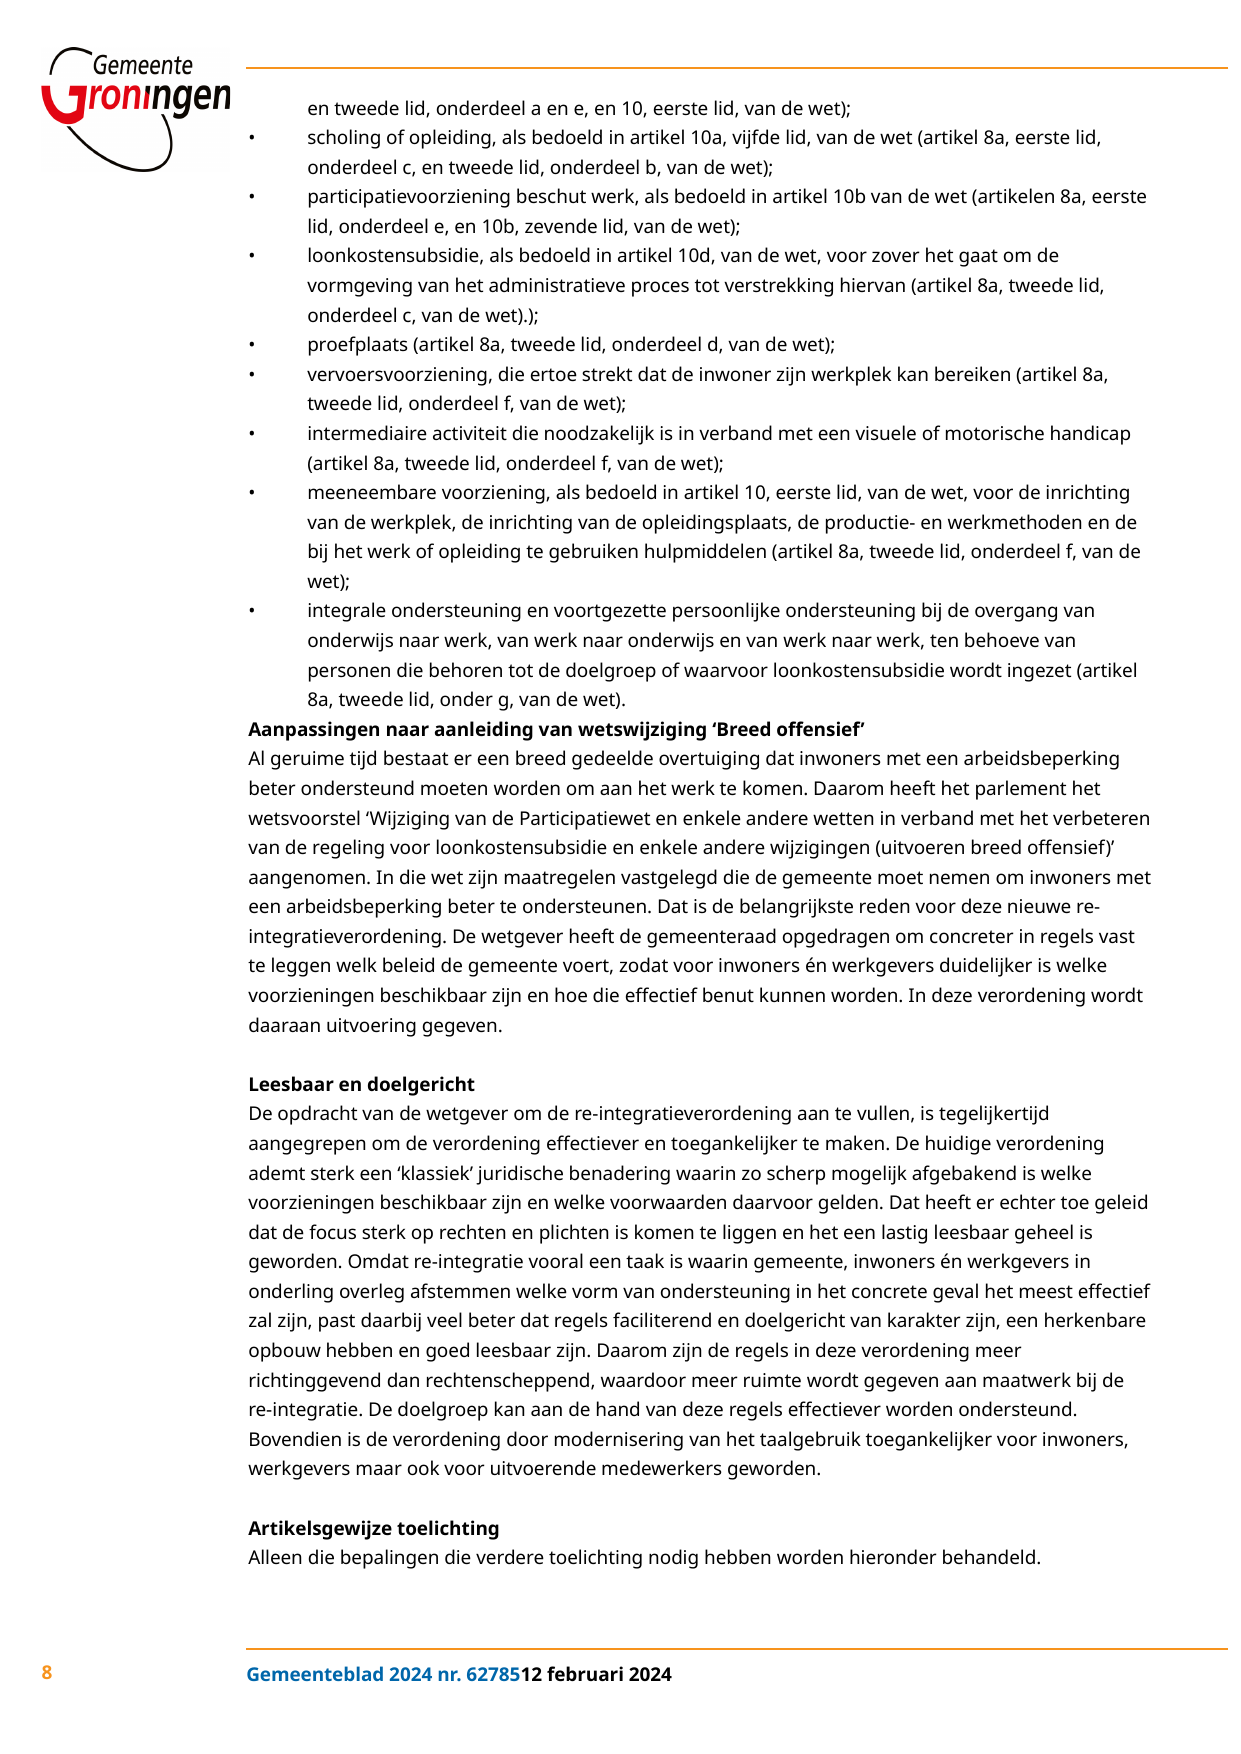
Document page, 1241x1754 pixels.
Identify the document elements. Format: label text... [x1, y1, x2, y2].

text Alleen die bepalingen die verdere toelichting nodig hebben worden hieronder behandeld. [248, 1544, 1152, 1570]
list en tweede lid, onderdeel a en e, en 10, eerste lid, van de wet); [248, 95, 1152, 121]
list intermediaire activiteit die noodzakelijk is in verband met een visuele of motorische handicap (artikel 8a, tweede lid, onderdeel f, van de wet); [248, 420, 1152, 476]
list integrale ondersteuning en voortgezette persoonlijke ondersteuning bij de overgang van onderwijs naar werk, van werk naar onderwijs en van werk naar werk, ten behoeve van personen die behoren tot de doelgroep of waarvoor loonkostensubsidie wordt ingezet (artikel 8a, tweede lid, onder g, van de wet). [248, 598, 1152, 712]
text Leesbaar en doelgericht [248, 1071, 1152, 1097]
text Al geruime tijd bestaat er een breed gedeelde overtuiging dat inwoners met een arbeidsbeperking beter ondersteund moeten worden om aan het werk te komen. Daarom heeft het parlement het wetsvoorstel ‘Wijziging van de Participatiewet en enkele andere wetten in verband met het verbeteren van de regeling voor loonkostensubsidie en enkele andere wijzigingen (uitvoeren breed offensief)’ aangenomen. In die wet zijn maatregelen vastgelegd die de gemeente moet nemen om inwoners met een arbeidsbeperking beter te ondersteunen. Dat is de belangrijkste reden voor deze nieuwe re-integratieverordening. De wetgever heeft de gemeenteraad opgedragen om concreter in regels vast te leggen welk beleid de gemeente voert, zodat voor inwoners én werkgevers duidelijker is welke voorzieningen beschikbaar zijn en hoe die effectief benut kunnen worden. In deze verordening wordt daaraan uitvoering gegeven. [248, 746, 1152, 1038]
text De opdracht van de wetgever om de re-integratieverordening aan te vullen, is tegelijkertijd aangegrepen om de verordening effectiever en toegankelijker te maken. De huidige verordening ademt sterk een ‘klassiek’ juridische benadering waarin zo scherp mogelijk afgebakend is welke voorzieningen beschikbaar zijn en welke voorwaarden daarvoor gelden. Dat heeft er echter toe geleid dat de focus sterk op rechten en plichten is komen te liggen en het een lastig leesbaar geheel is geworden. Omdat re-integratie vooral een taak is waarin gemeente, inwoners én werkgevers in onderling overleg afstemmen welke vorm van ondersteuning in het concrete geval het meest effectief zal zijn, past daarbij veel beter dat regels faciliterend en doelgericht van karakter zijn, een herkenbare opbouw hebben en goed leesbaar zijn. Daarom zijn de regels in deze verordening meer richtinggevend dan rechtenscheppend, waardoor meer ruimte wordt gegeven aan maatwerk bij de re-integratie. De doelgroep kan aan de hand van deze regels effectiever worden ondersteund. Bovendien is de verordening door modernisering van het taalgebruik toegankelijker voor inwoners, werkgevers maar ook voor uitvoerende medewerkers geworden. [248, 1101, 1152, 1481]
text Aanpassingen naar aanleiding van wetswijziging ‘Breed offensief’ [248, 716, 1152, 742]
picture [41, 47, 231, 172]
list meeneembare voorziening, als bedoeld in artikel 10, eerste lid, van de wet, voor de inrichting van de werkplek, de inrichting van de opleidingsplaats, de productie- en werkmethoden en de bij het werk of opleiding te gebruiken hulpmiddelen (artikel 8a, tweede lid, onderdeel f, van de wet); [248, 479, 1152, 594]
list vervoersvoorziening, die ertoe strekt dat de inwoner zijn werkplek kan bereiken (artikel 8a, tweede lid, onderdeel f, van de wet); [248, 361, 1152, 416]
list proefplaats (artikel 8a, tweede lid, onderdeel d, van de wet); [248, 331, 1152, 357]
list loonkostensubsidie, als bedoeld in artikel 10d, van de wet, voor zover het gaat om de vormgeving van het administratieve proces tot verstrekking hiervan (artikel 8a, tweede lid, onderdeel c, van de wet).); [248, 243, 1152, 328]
list participatievoorziening beschut werk, als bedoeld in artikel 10b van de wet (artikelen 8a, eerste lid, onderdeel e, en 10b, zevende lid, van de wet); [248, 183, 1152, 239]
list scholing of opleiding, als bedoeld in artikel 10a, vijfde lid, van de wet (artikel 8a, eerste lid, onderdeel c, en tweede lid, onderdeel b, van de wet); [248, 124, 1152, 180]
text Artikelsgewijze toelichting [248, 1515, 1152, 1541]
